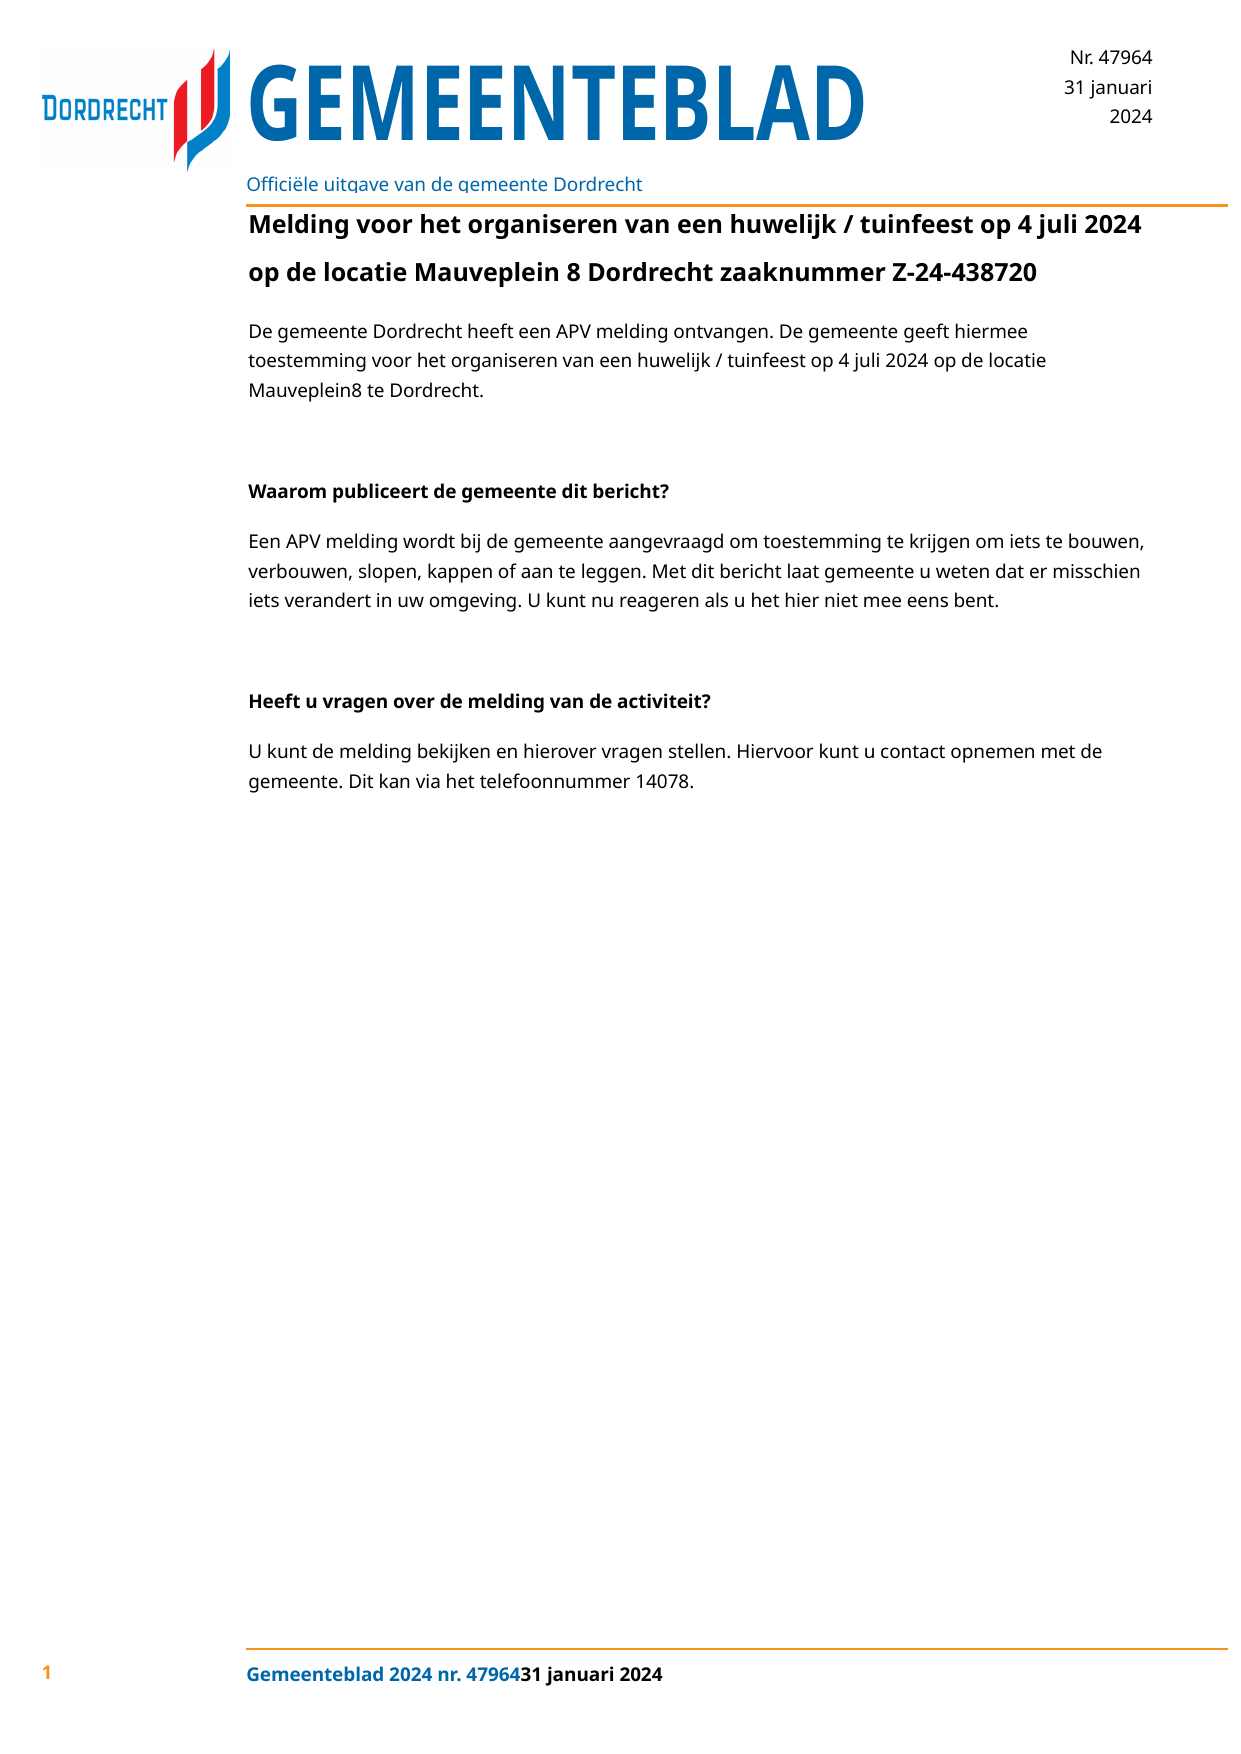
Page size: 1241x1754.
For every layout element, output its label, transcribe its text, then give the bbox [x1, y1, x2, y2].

text De gemeente Dordrecht heeft een APV melding ontvangen. De gemeente geeft hiermee toestemming voor het organiseren van een huwelijk / tuinfeest op 4 juli 2024 op de locatie Mauveplein8 te Dordrecht. [248, 318, 1152, 403]
text Heeft u vragen over de melding van de activiteit? [248, 688, 1152, 714]
text Melding voor het organiseren van een huwelijk / tuinfeest op 4 juli 2024 op de locatie Mauveplein 8 Dordrecht zaaknummer Z-24-438720 [248, 207, 1152, 288]
text Een APV melding wordt bij de gemeente aangevraagd om toestemming te krijgen om iets te bouwen, verbouwen, slopen, kappen of aan te leggen. Met dit bericht laat gemeente u weten dat er misschien iets verandert in uw omgeving. U kunt nu reageren als u het hier niet mee eens bent. [248, 528, 1152, 613]
text U kunt de melding bekijken en hierover vragen stellen. Hiervoor kunt u contact opnemen met de gemeente. Dit kan via het telefoonnummer 14078. [248, 739, 1152, 794]
text Waarom publiceert de gemeente dit bericht? [248, 478, 1152, 504]
picture [41, 47, 231, 172]
